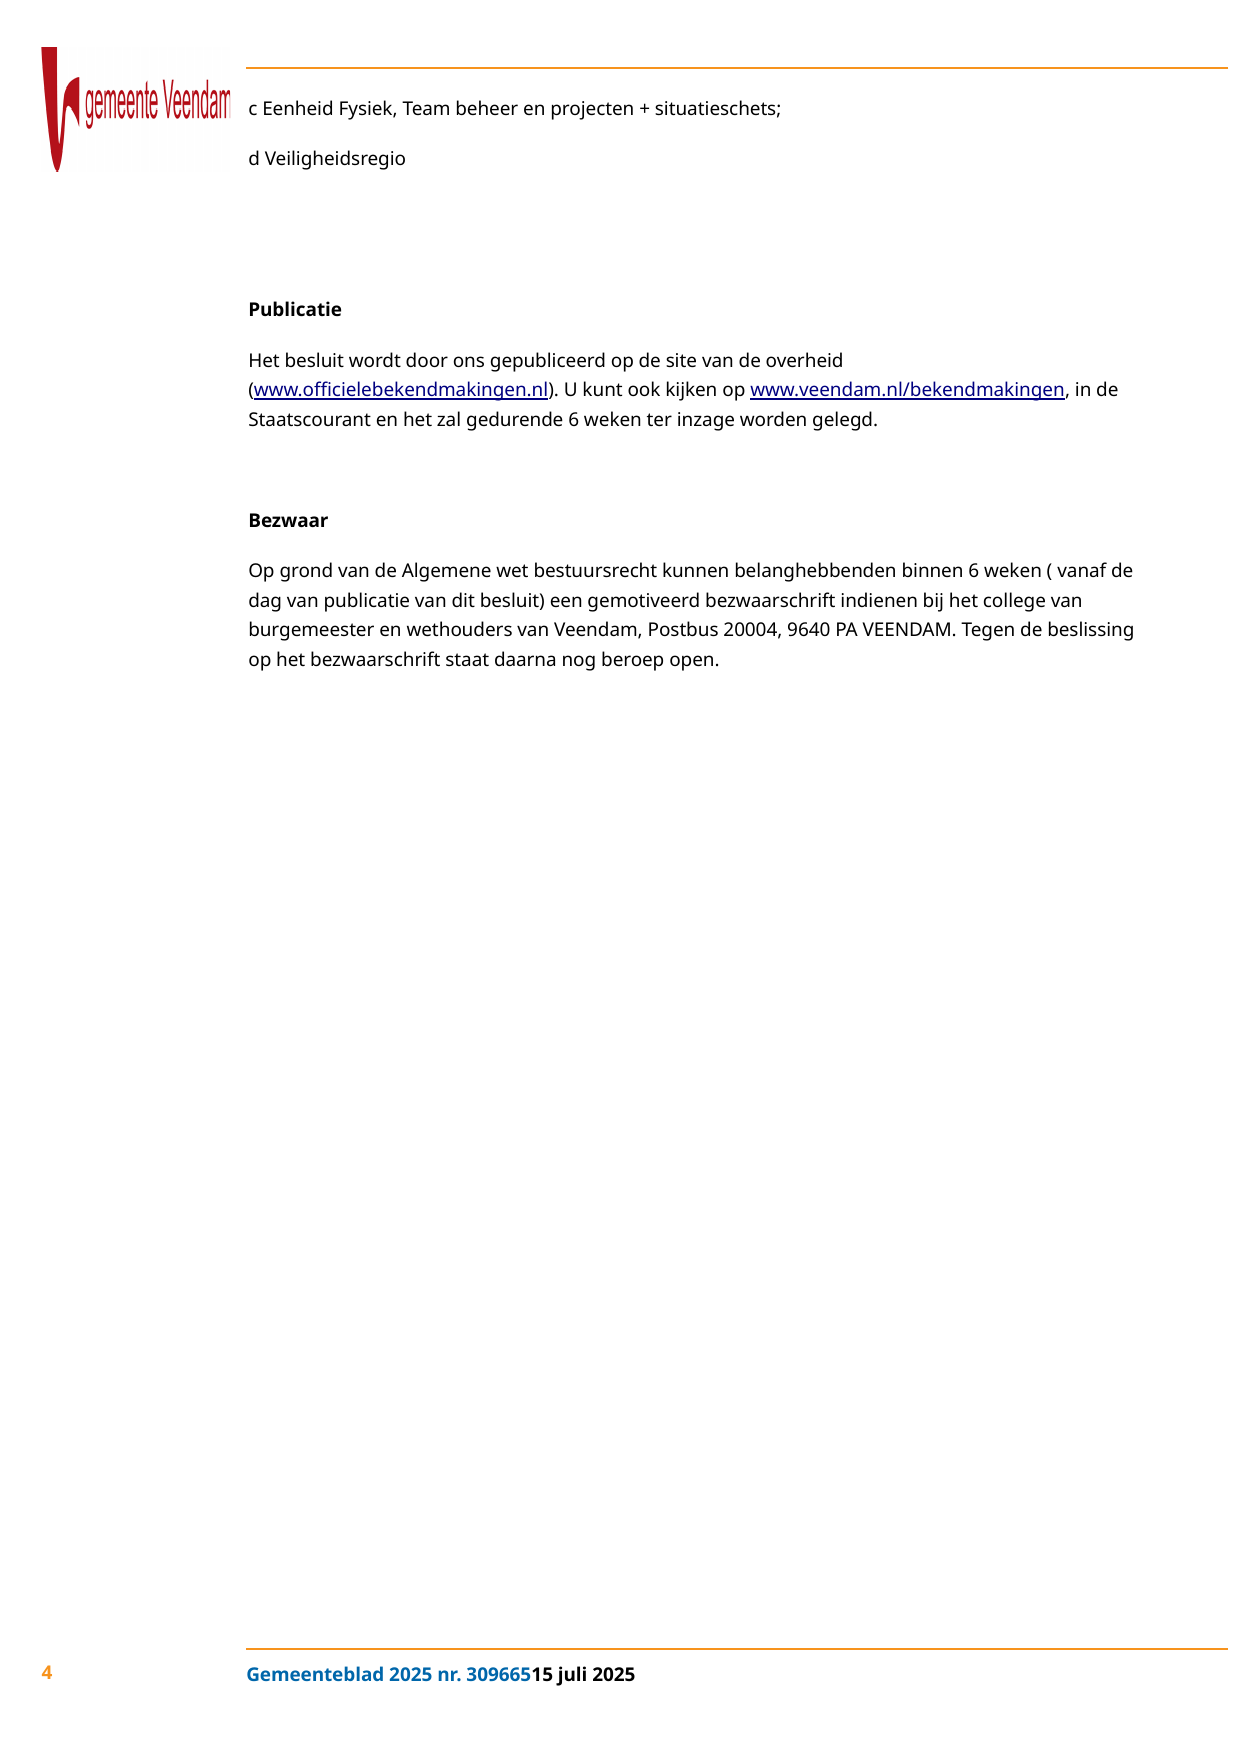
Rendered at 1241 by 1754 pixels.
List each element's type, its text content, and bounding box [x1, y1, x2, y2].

picture [41, 47, 231, 172]
text c Eenheid Fysiek, Team beheer en projecten + situatieschets; [248, 95, 1152, 121]
text Publicatie [248, 296, 1152, 322]
text d Veiligheidsregio [248, 145, 1152, 171]
text Op grond van de Algemene wet bestuursrecht kunnen belanghebbenden binnen 6 weken ( vanaf de dag van publicatie van dit besluit) een gemotiveerd bezwaarschrift indienen bij het college van burgemeester en wethouders van Veendam, Postbus 20004, 9640 PA VEENDAM. Tegen de beslissing op het bezwaarschrift staat daarna nog beroep open. [248, 557, 1152, 672]
text Bezwaar [248, 507, 1152, 533]
text Het besluit wordt door ons gepubliceerd op de site van de overheid (www.officielebekendmakingen.nl). U kunt ook kijken op www.veendam.nl/bekendmakingen, in de Staatscourant en het zal gedurende 6 weken ter inzage worden gelegd. [248, 347, 1152, 432]
